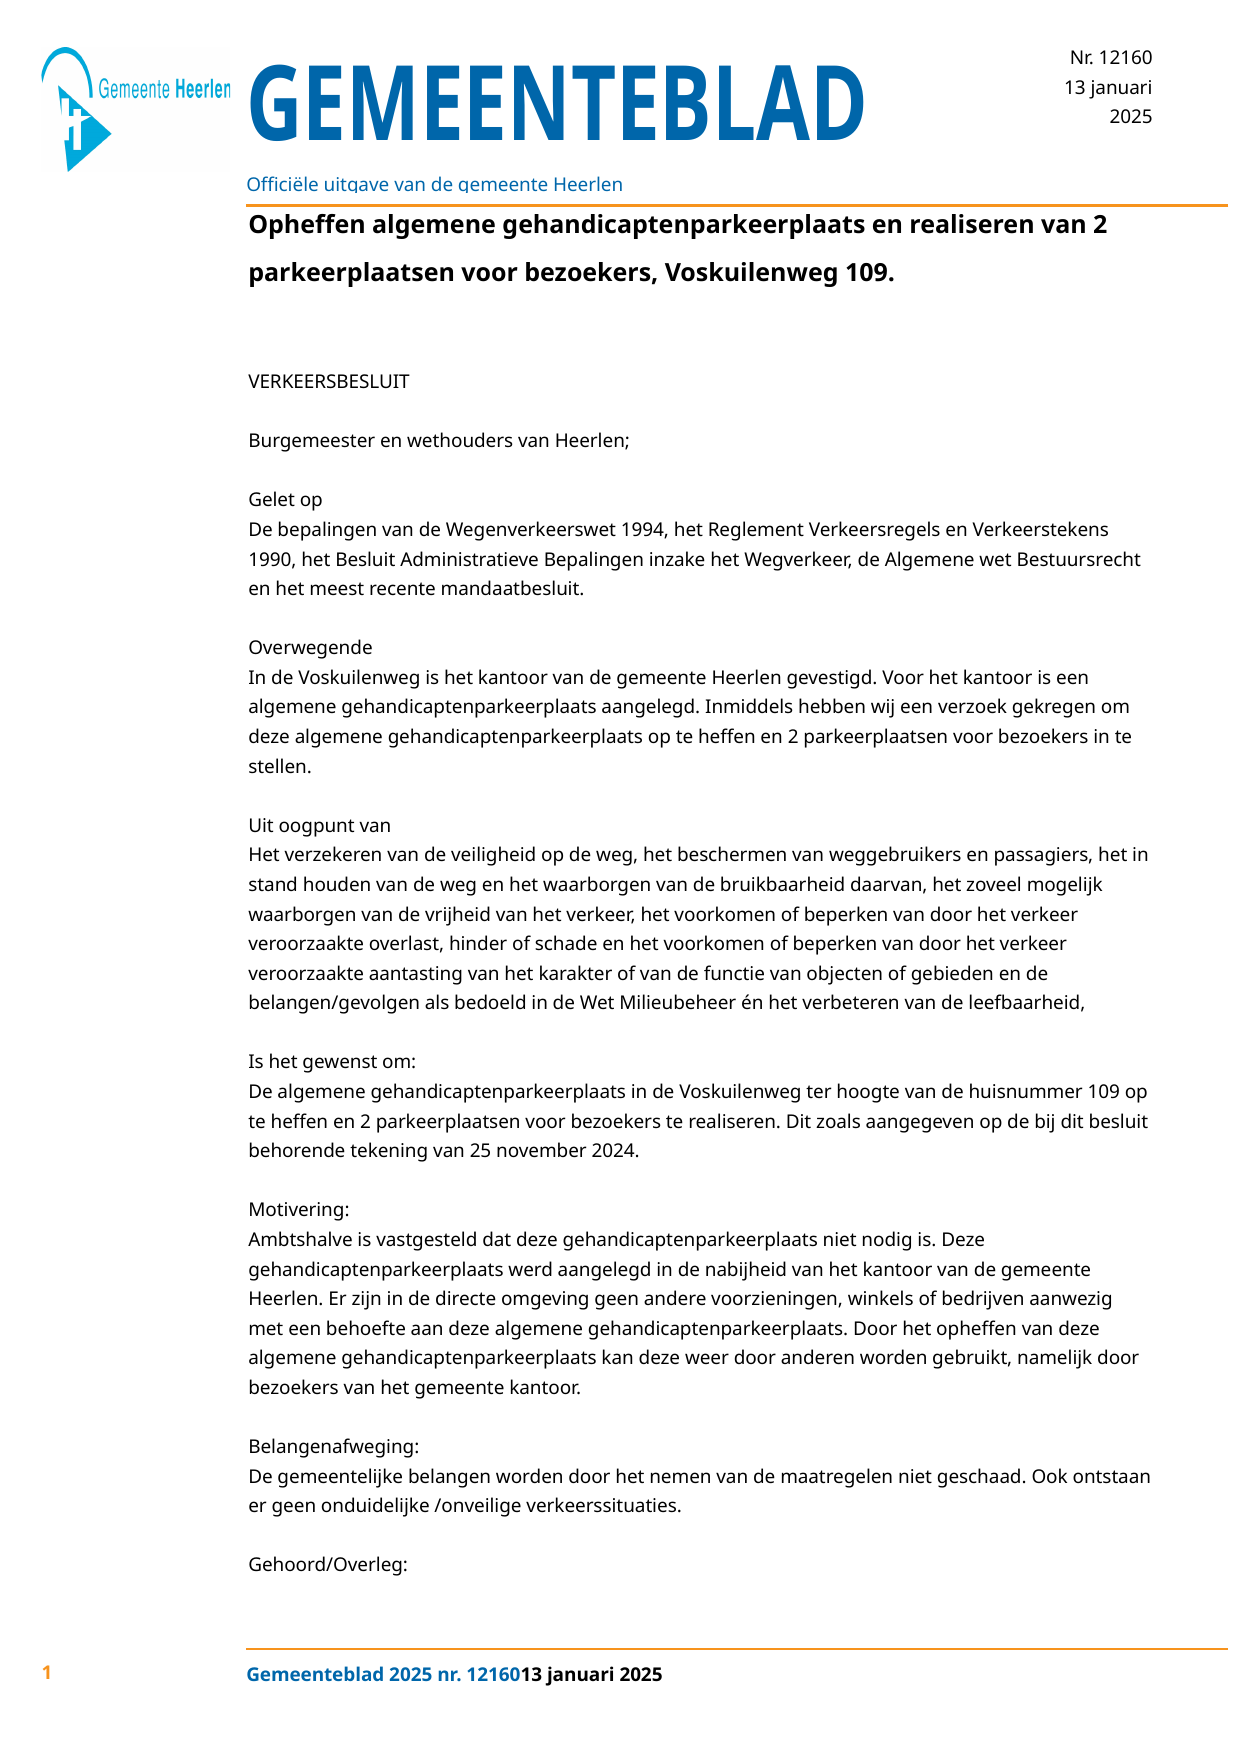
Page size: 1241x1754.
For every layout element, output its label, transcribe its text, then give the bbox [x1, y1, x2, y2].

picture [41, 47, 231, 172]
text Uit oogpunt van [248, 812, 1152, 838]
text Belangenafweging: [248, 1433, 1152, 1459]
text De gemeentelijke belangen worden door het nemen van de maatregelen niet geschaad. Ook ontstaan er geen onduidelijke /onveilige verkeerssituaties. [248, 1463, 1152, 1518]
text Ambtshalve is vastgesteld dat deze gehandicaptenparkeerplaats niet nodig is. Deze gehandicaptenparkeerplaats werd aangelegd in de nabijheid van het kantoor van de gemeente Heerlen. Er zijn in de directe omgeving geen andere voorzieningen, winkels of bedrijven aanwezig met een behoefte aan deze algemene gehandicaptenparkeerplaats. Door het opheffen van deze algemene gehandicaptenparkeerplaats kan deze weer door anderen worden gebruikt, namelijk door bezoekers van het gemeente kantoor. [248, 1226, 1152, 1400]
text Gehoord/Overleg: [248, 1552, 1152, 1577]
text In de Voskuilenweg is het kantoor van de gemeente Heerlen gevestigd. Voor het kantoor is een algemene gehandicaptenparkeerplaats aangelegd. Inmiddels hebben wij een verzoek gekregen om deze algemene gehandicaptenparkeerplaats op te heffen en 2 parkeerplaatsen voor bezoekers in te stellen. [248, 664, 1152, 778]
text Burgemeester en wethouders van Heerlen; [248, 427, 1152, 453]
text De bepalingen van de Wegenverkeerswet 1994, het Reglement Verkeersregels en Verkeerstekens 1990, het Besluit Administratieve Bepalingen inzake het Wegverkeer, de Algemene wet Bestuursrecht en het meest recente mandaatbesluit. [248, 516, 1152, 601]
text Motivering: [248, 1197, 1152, 1222]
picture [41, 47, 59, 70]
text Gelet op [248, 487, 1152, 512]
text VERKEERSBESLUIT [248, 368, 1152, 394]
text Het verzekeren van de veiligheid op de weg, het beschermen van weggebruikers en passagiers, het in stand houden van de weg en het waarborgen van de bruikbaarheid daarvan, het zoveel mogelijk waarborgen van de vrijheid van het verkeer, het voorkomen of beperken van door het verkeer veroorzaakte overlast, hinder of schade en het voorkomen of beperken van door het verkeer veroorzaakte aantasting van het karakter of van de functie van objecten of gebieden en de belangen/gevolgen als bedoeld in de Wet Milieubeheer én het verbeteren van de leefbaarheid, [248, 842, 1152, 1015]
text Overwegende [248, 634, 1152, 660]
text Is het gewenst om: [248, 1049, 1152, 1074]
text Opheffen algemene gehandicaptenparkeerplaats en realiseren van 2 parkeerplaatsen voor bezoekers, Voskuilenweg 109. [248, 207, 1152, 288]
text De algemene gehandicaptenparkeerplaats in de Voskuilenweg ter hoogte van de huisnummer 109 op te heffen en 2 parkeerplaatsen voor bezoekers te realiseren. Dit zoals aangegeven op de bij dit besluit behorende tekening van 25 november 2024. [248, 1078, 1152, 1163]
